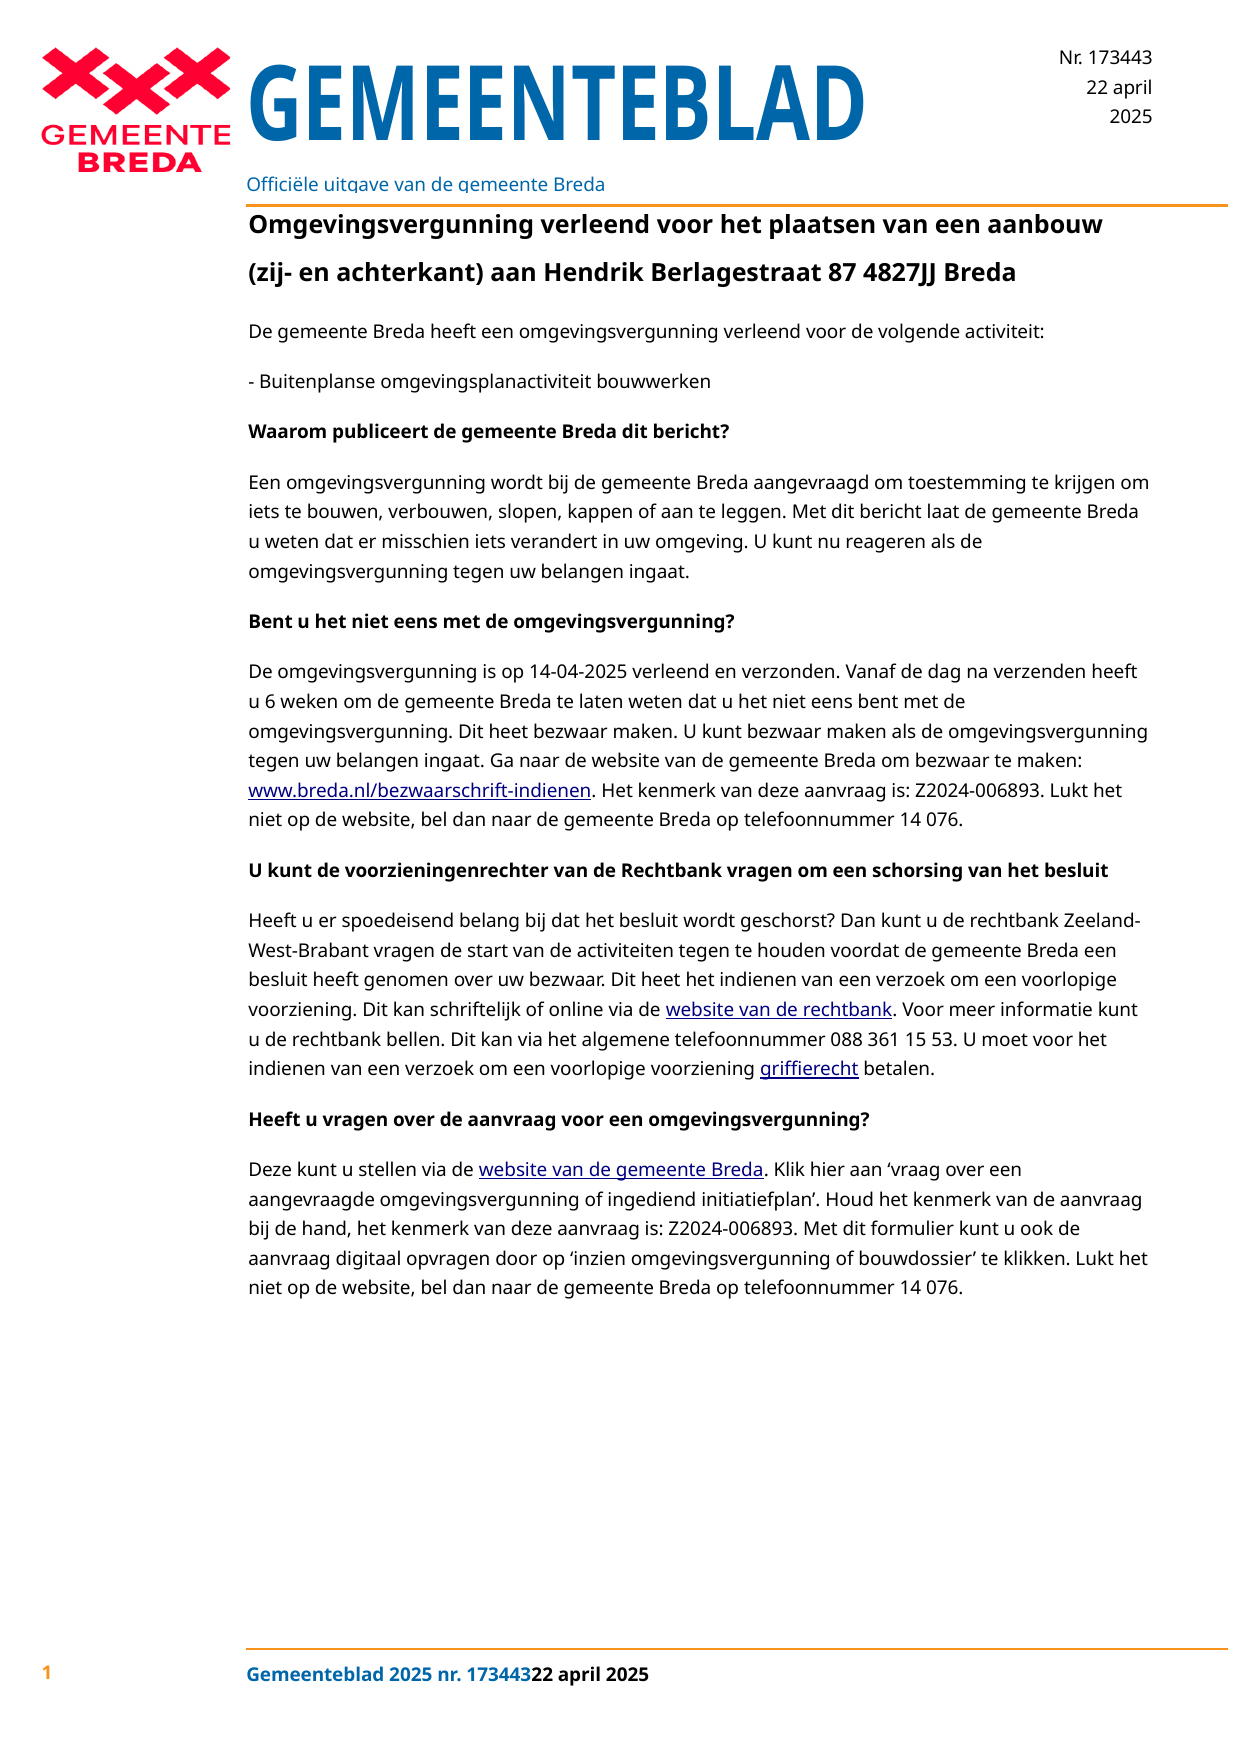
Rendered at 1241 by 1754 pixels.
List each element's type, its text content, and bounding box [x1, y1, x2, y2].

text De omgevingsvergunning is op 14-04-2025 verleend en verzonden. Vanaf de dag na verzenden heeft u 6 weken om de gemeente Breda te laten weten dat u het niet eens bent met de omgevingsvergunning. Dit heet bezwaar maken. U kunt bezwaar maken als de omgevingsvergunning tegen uw belangen ingaat. Ga naar de website van de gemeente Breda om bezwaar te maken: www.breda.nl/bezwaarschrift-indienen. Het kenmerk van deze aanvraag is: Z2024-006893. Lukt het niet op de website, bel dan naar de gemeente Breda op telefoonnummer 14 076. [248, 659, 1152, 832]
text Bent u het niet eens met de omgevingsvergunning? [248, 608, 1152, 634]
text Heeft u er spoedeisend belang bij dat het besluit wordt geschorst? Dan kunt u de rechtbank Zeeland-West-Brabant vragen de start van de activiteiten tegen te houden voordat de gemeente Breda een besluit heeft genomen over uw bezwaar. Dit heet het indienen van een verzoek om een voorlopige voorziening. Dit kan schriftelijk of online via de website van de rechtbank. Voor meer informatie kunt u de rechtbank bellen. Dit kan via het algemene telefoonnummer 088 361 15 53. U moet voor het indienen van een verzoek om een voorlopige voorziening griffierecht betalen. [248, 907, 1152, 1081]
picture [41, 47, 231, 172]
text Waarom publiceert de gemeente Breda dit bericht? [248, 419, 1152, 444]
text Deze kunt u stellen via de website van de gemeente Breda. Klik hier aan ‘vraag over een aangevraagde omgevingsvergunning of ingediend initiatiefplan’. Houd het kenmerk van de aanvraag bij de hand, het kenmerk van deze aanvraag is: Z2024-006893. Met dit formulier kunt u ook de aanvraag digitaal opvragen door op ‘inzien omgevingsvergunning of bouwdossier’ te klikken. Lukt het niet op de website, bel dan naar de gemeente Breda op telefoonnummer 14 076. [248, 1156, 1152, 1300]
text Heeft u vragen over de aanvraag voor een omgevingsvergunning? [248, 1106, 1152, 1132]
text De gemeente Breda heeft een omgevingsvergunning verleend voor de volgende activiteit: [248, 318, 1152, 344]
text - Buitenplanse omgevingsplanactiviteit bouwwerken [248, 368, 1152, 394]
text Een omgevingsvergunning wordt bij de gemeente Breda aangevraagd om toestemming te krijgen om iets te bouwen, verbouwen, slopen, kappen of aan te leggen. Met dit bericht laat de gemeente Breda u weten dat er misschien iets verandert in uw omgeving. U kunt nu reageren als de omgevingsvergunning tegen uw belangen ingaat. [248, 469, 1152, 584]
text U kunt de voorzieningenrechter van de Rechtbank vragen om een schorsing van het besluit [248, 857, 1152, 883]
text Omgevingsvergunning verleend voor het plaatsen van een aanbouw (zij- en achterkant) aan Hendrik Berlagestraat 87 4827JJ Breda [248, 207, 1152, 288]
